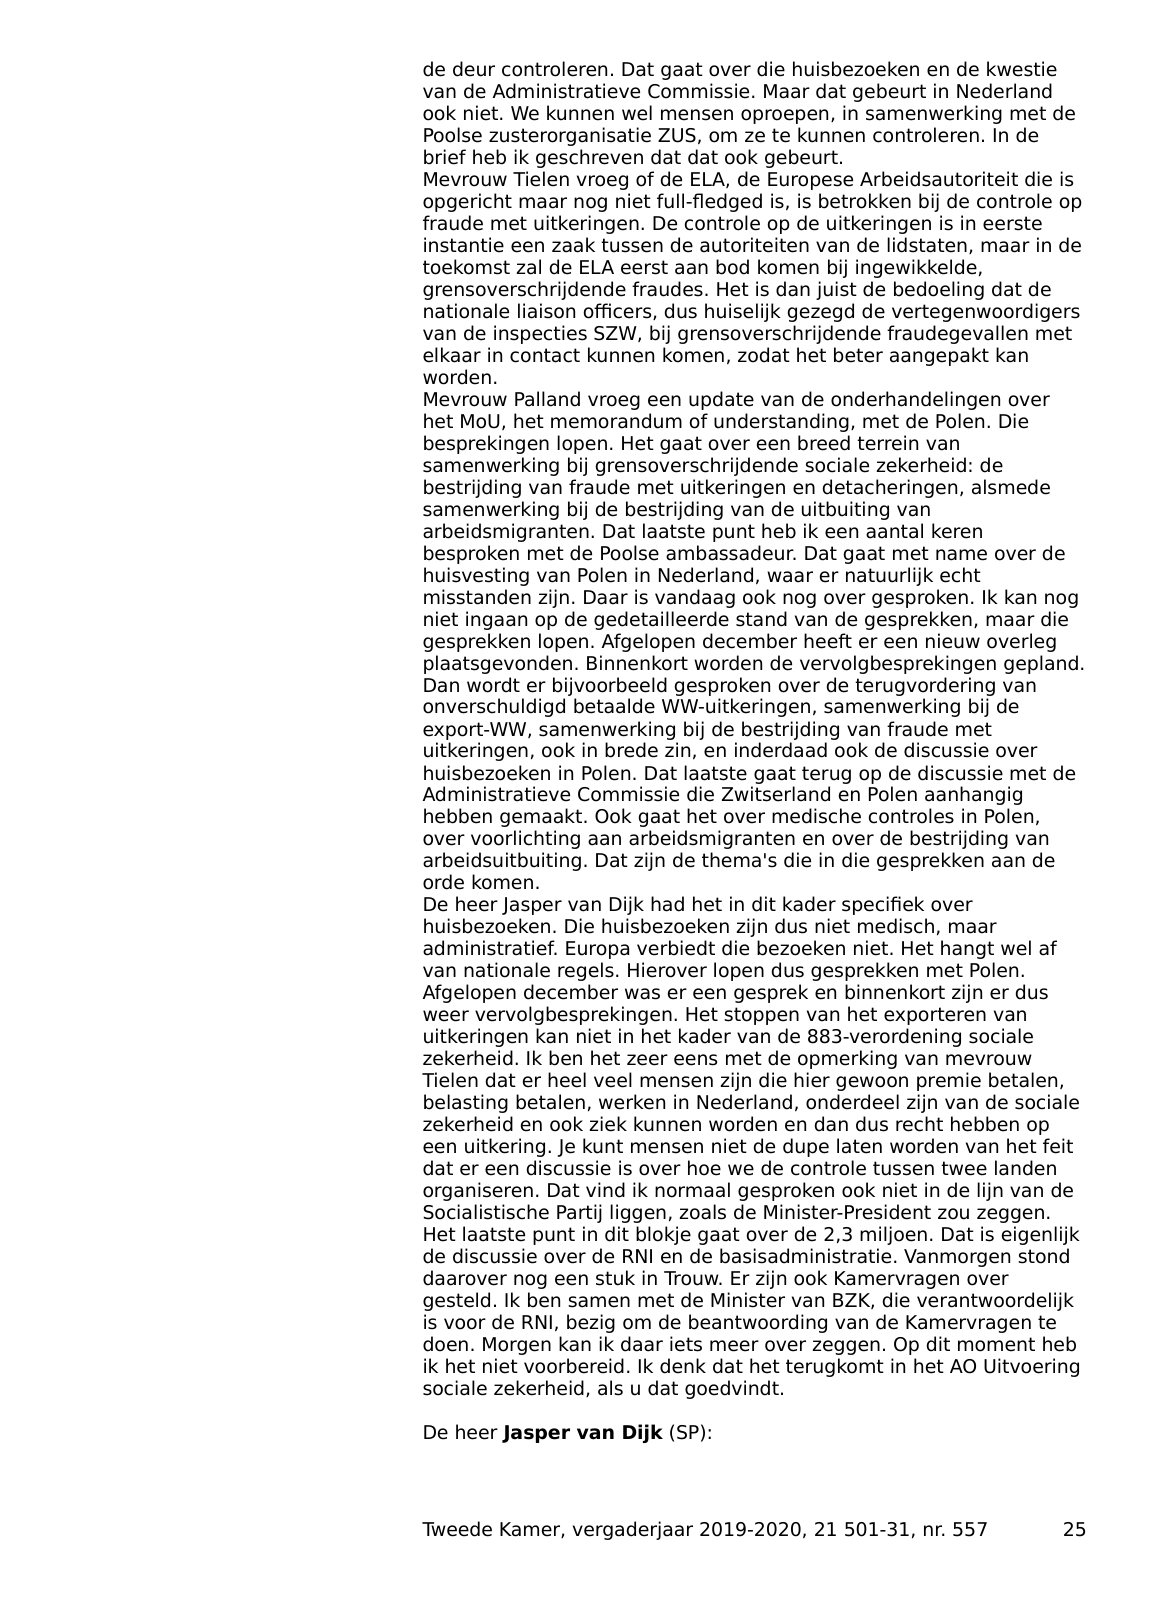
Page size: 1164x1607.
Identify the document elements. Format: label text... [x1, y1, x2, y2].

text De heer Jasper van Dijk had het in dit kader specifiek over huisbezoeken. Die huisbezoeken zijn dus niet medisch, maar administratief. Europa verbiedt die bezoeken niet. Het hangt wel af van nationale regels. Hierover lopen dus gesprekken met Polen. Afgelopen december was er een gesprek en binnenkort zijn er dus weer vervolgbesprekingen. Het stoppen van het exporteren van uitkeringen kan niet in het kader van de 883-verordening sociale zekerheid. Ik ben het zeer eens met de opmerking van mevrouw Tielen dat er heel veel mensen zijn die hier gewoon premie betalen, belasting betalen, werken in Nederland, onderdeel zijn van de sociale zekerheid en ook ziek kunnen worden en dan dus recht hebben op een uitkering. Je kunt mensen niet de dupe laten worden van het feit dat er een discussie is over hoe we de controle tussen twee landen organiseren. Dat vind ik normaal gesproken ook niet in de lijn van de Socialistische Partij liggen, zoals de Minister-President zou zeggen. [422, 894, 1087, 1224]
text De heer Jasper van Dijk (SP): [422, 1422, 1087, 1444]
text Het laatste punt in dit blokje gaat over de 2,3 miljoen. Dat is eigenlijk de discussie over de RNI en de basisadministratie. Vanmorgen stond daarover nog een stuk in Trouw. Er zijn ook Kamervragen over gesteld. Ik ben samen met de Minister van BZK, die verantwoordelijk is voor de RNI, bezig om de beantwoording van de Kamervragen te doen. Morgen kan ik daar iets meer over zeggen. Op dit moment heb ik het niet voorbereid. Ik denk dat het terugkomt in het AO Uitvoering sociale zekerheid, als u dat goedvindt. [422, 1224, 1087, 1400]
text Mevrouw Tielen vroeg of de ELA, de Europese Arbeidsautoriteit die is opgericht maar nog niet full-fledged is, is betrokken bij de controle op fraude met uitkeringen. De controle op de uitkeringen is in eerste instantie een zaak tussen de autoriteiten van de lidstaten, maar in de toekomst zal de ELA eerst aan bod komen bij ingewikkelde, grensoverschrijdende fraudes. Het is dan juist de bedoeling dat de nationale liaison officers, dus huiselijk gezegd de vertegenwoordigers van de inspecties SZW, bij grensoverschrijdende fraudegevallen met elkaar in contact kunnen komen, zodat het beter aangepakt kan worden. [422, 169, 1087, 389]
text Mevrouw Palland vroeg een update van de onderhandelingen over het MoU, het memorandum of understanding, met de Polen. Die besprekingen lopen. Het gaat over een breed terrein van samenwerking bij grensoverschrijdende sociale zekerheid: de bestrijding van fraude met uitkeringen en detacheringen, alsmede samenwerking bij de bestrijding van de uitbuiting van arbeidsmigranten. Dat laatste punt heb ik een aantal keren besproken met de Poolse ambassadeur. Dat gaat met name over de huisvesting van Polen in Nederland, waar er natuurlijk echt misstanden zijn. Daar is vandaag ook nog over gesproken. Ik kan nog niet ingaan op de gedetailleerde stand van de gesprekken, maar die gesprekken lopen. Afgelopen december heeft er een nieuw overleg plaatsgevonden. Binnenkort worden de vervolgbesprekingen gepland. Dan wordt er bijvoorbeeld gesproken over de terugvordering van onverschuldigd betaalde WW-uitkeringen, samenwerking bij de export-WW, samenwerking bij de bestrijding van fraude met uitkeringen, ook in brede zin, en inderdaad ook de discussie over huisbezoeken in Polen. Dat laatste gaat terug op de discussie met de Administratieve Commissie die Zwitserland en Polen aanhangig hebben gemaakt. Ook gaat het over medische controles in Polen, over voorlichting aan arbeidsmigranten en over de bestrijding van arbeidsuitbuiting. Dat zijn de thema's die in die gesprekken aan de orde komen. [422, 389, 1087, 894]
text de deur controleren. Dat gaat over die huisbezoeken en de kwestie van de Administratieve Commissie. Maar dat gebeurt in Nederland ook niet. We kunnen wel mensen oproepen, in samenwerking met de Poolse zusterorganisatie ZUS, om ze te kunnen controleren. In de brief heb ik geschreven dat dat ook gebeurt. [422, 59, 1087, 169]
